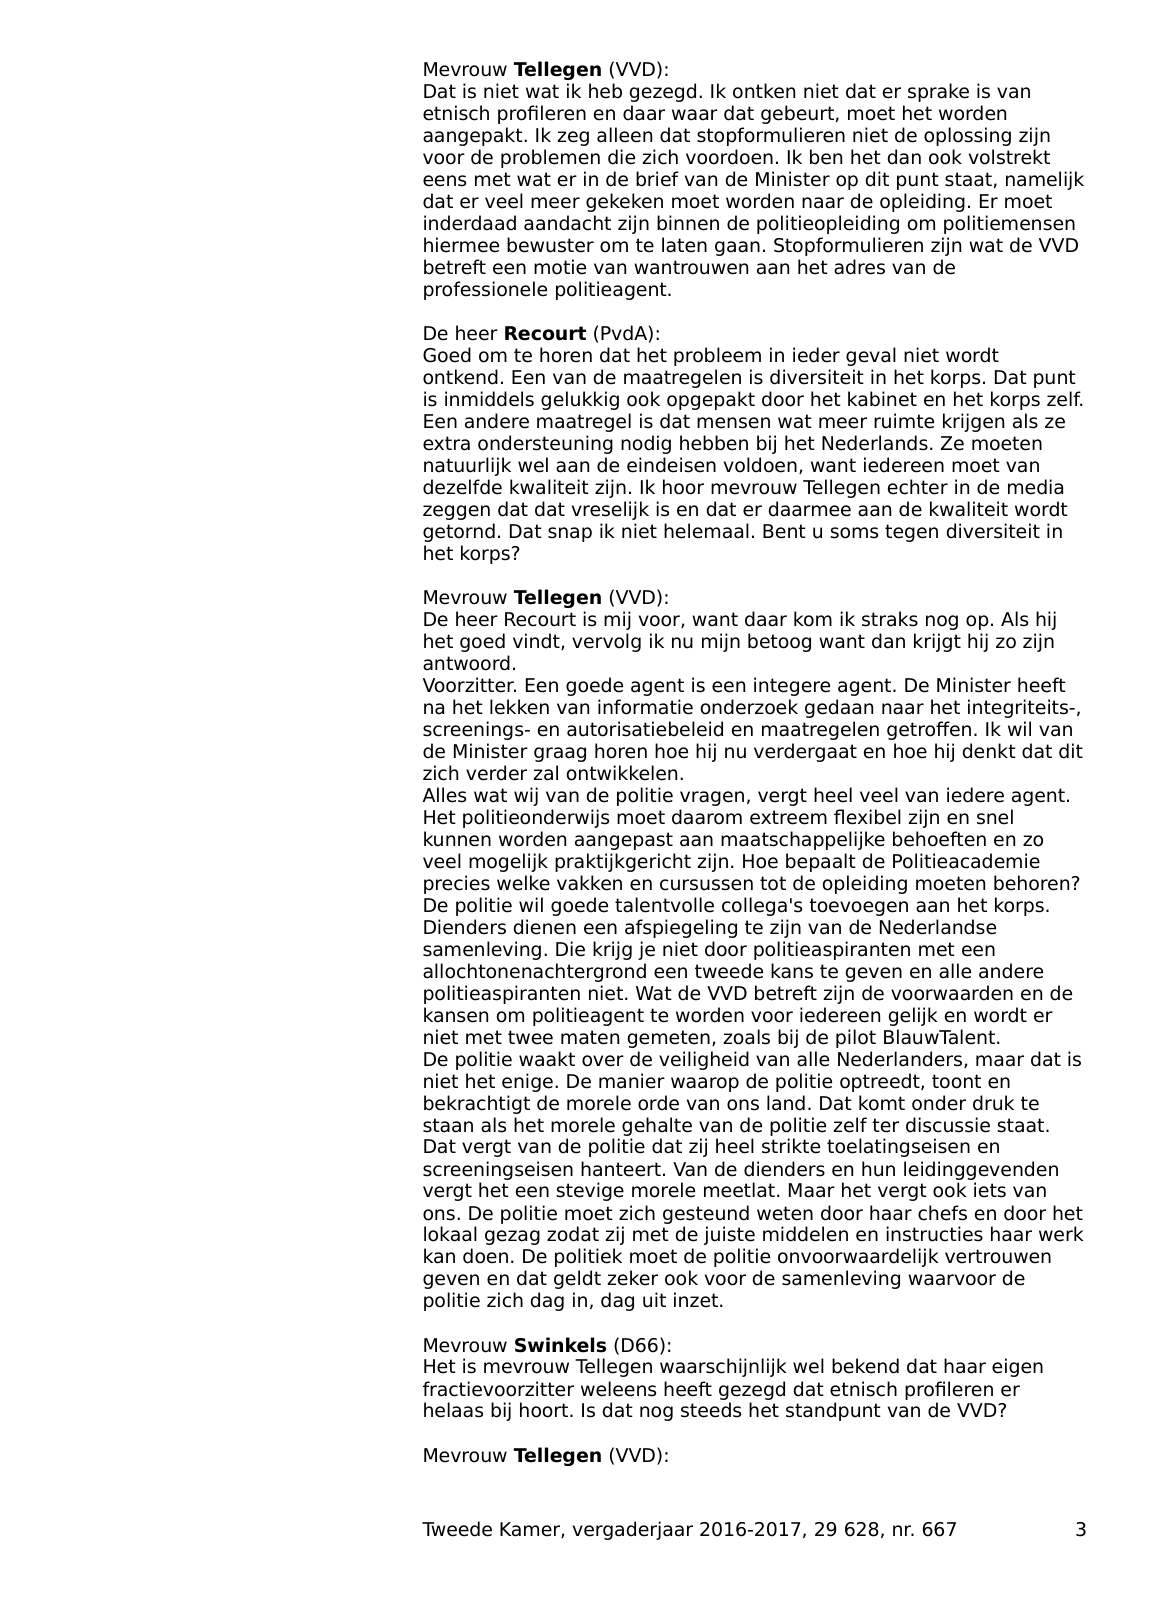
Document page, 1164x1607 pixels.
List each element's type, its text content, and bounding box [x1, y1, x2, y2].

text Mevrouw Tellegen (VVD): [422, 587, 1087, 609]
text Goed om te horen dat het probleem in ieder geval niet wordt ontkend. Een van de maatregelen is diversiteit in het korps. Dat punt is inmiddels gelukkig ook opgepakt door het kabinet en het korps zelf. Een andere maatregel is dat mensen wat meer ruimte krijgen als ze extra ondersteuning nodig hebben bij het Nederlands. Ze moeten natuurlijk wel aan de eindeisen voldoen, want iedereen moet van dezelfde kwaliteit zijn. Ik hoor mevrouw Tellegen echter in de media zeggen dat dat vreselijk is en dat er daarmee aan de kwaliteit wordt getornd. Dat snap ik niet helemaal. Bent u soms tegen diversiteit in het korps? [422, 345, 1087, 565]
text De politie wil goede talentvolle collega's toevoegen aan het korps. Dienders dienen een afspiegeling te zijn van de Nederlandse samenleving. Die krijg je niet door politieaspiranten met een allochtonenachtergrond een tweede kans te geven en alle andere politieaspiranten niet. Wat de VVD betreft zijn de voorwaarden en de kansen om politieagent te worden voor iedereen gelijk en wordt er niet met twee maten gemeten, zoals bij de pilot BlauwTalent. [422, 895, 1087, 1048]
text De heer Recourt (PvdA): [422, 323, 1087, 345]
text Voorzitter. Een goede agent is een integere agent. De Minister heeft na het lekken van informatie onderzoek gedaan naar het integriteits-, screenings- en autorisatiebeleid en maatregelen getroffen. Ik wil van de Minister graag horen hoe hij nu verdergaat en hoe hij denkt dat dit zich verder zal ontwikkelen. [422, 675, 1087, 785]
text De politie waakt over de veiligheid van alle Nederlanders, maar dat is niet het enige. De manier waarop de politie optreedt, toont en bekrachtigt de morele orde van ons land. Dat komt onder druk te staan als het morele gehalte van de politie zelf ter discussie staat. Dat vergt van de politie dat zij heel strikte toelatingseisen en screeningseisen hanteert. Van de dienders en hun leidinggevenden vergt het een stevige morele meetlat. Maar het vergt ook iets van ons. De politie moet zich gesteund weten door haar chefs en door het lokaal gezag zodat zij met de juiste middelen en instructies haar werk kan doen. De politiek moet de politie onvoorwaardelijk vertrouwen geven en dat geldt zeker ook voor de samenleving waarvoor de politie zich dag in, dag uit inzet. [422, 1048, 1087, 1312]
text Alles wat wij van de politie vragen, vergt heel veel van iedere agent. Het politieonderwijs moet daarom extreem flexibel zijn en snel kunnen worden aangepast aan maatschappelijke behoeften en zo veel mogelijk praktijkgericht zijn. Hoe bepaalt de Politieacademie precies welke vakken en cursussen tot de opleiding moeten behoren? [422, 785, 1087, 895]
text Mevrouw Swinkels (D66): [422, 1334, 1087, 1356]
text Mevrouw Tellegen (VVD): [422, 59, 1087, 81]
text Dat is niet wat ik heb gezegd. Ik ontken niet dat er sprake is van etnisch profileren en daar waar dat gebeurt, moet het worden aangepakt. Ik zeg alleen dat stopformulieren niet de oplossing zijn voor de problemen die zich voordoen. Ik ben het dan ook volstrekt eens met wat er in de brief van de Minister op dit punt staat, namelijk dat er veel meer gekeken moet worden naar de opleiding. Er moet inderdaad aandacht zijn binnen de politieopleiding om politiemensen hiermee bewuster om te laten gaan. Stopformulieren zijn wat de VVD betreft een motie van wantrouwen aan het adres van de professionele politieagent. [422, 81, 1087, 301]
text Mevrouw Tellegen (VVD): [422, 1444, 1087, 1467]
text Het is mevrouw Tellegen waarschijnlijk wel bekend dat haar eigen fractievoorzitter weleens heeft gezegd dat etnisch profileren er helaas bij hoort. Is dat nog steeds het standpunt van de VVD? [422, 1356, 1087, 1422]
text De heer Recourt is mij voor, want daar kom ik straks nog op. Als hij het goed vindt, vervolg ik nu mijn betoog want dan krijgt hij zo zijn antwoord. [422, 609, 1087, 675]
